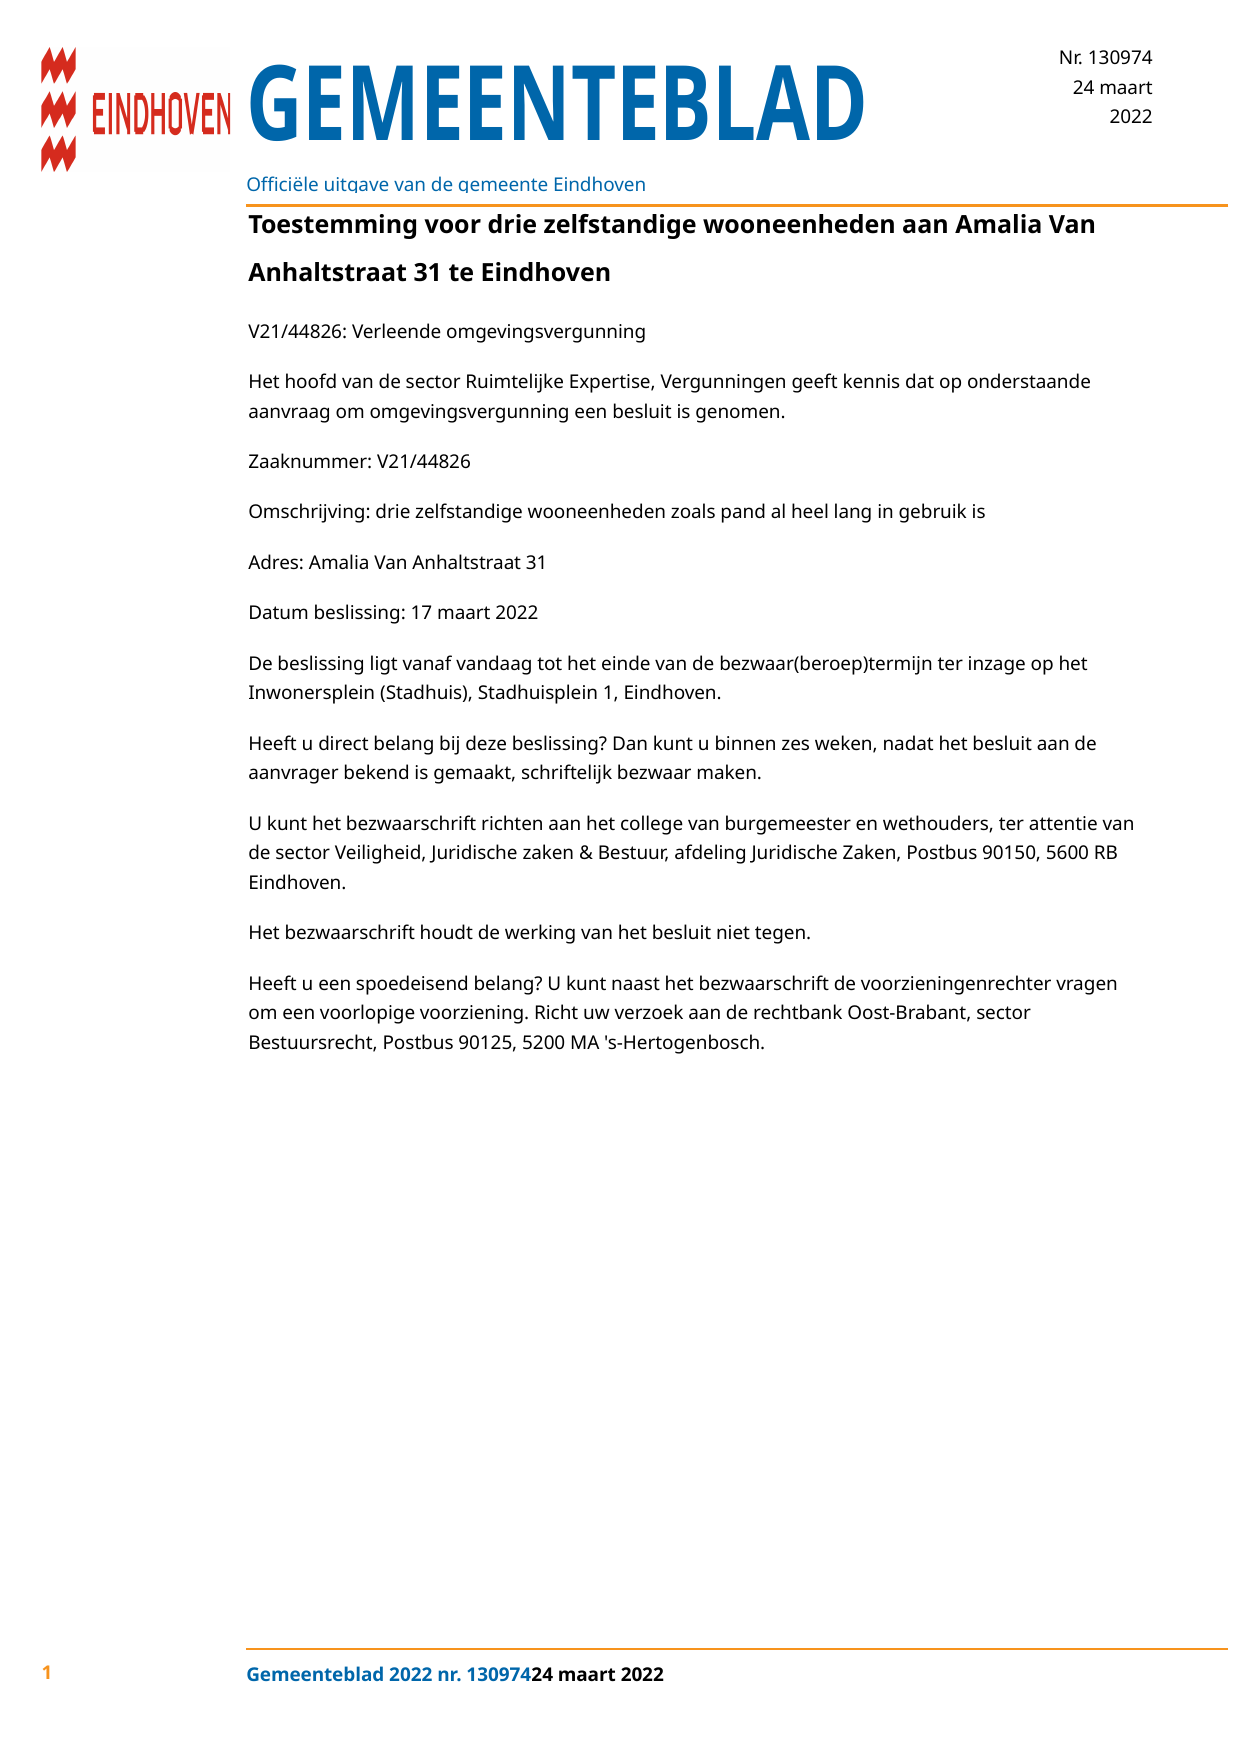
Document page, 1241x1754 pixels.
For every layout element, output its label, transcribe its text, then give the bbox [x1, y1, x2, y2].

picture [41, 47, 231, 172]
text Heeft u direct belang bij deze beslissing? Dan kunt u binnen zes weken, nadat het besluit aan de aanvrager bekend is gemaakt, schriftelijk bezwaar maken. [248, 730, 1152, 785]
text De beslissing ligt vanaf vandaag tot het einde van de bezwaar(beroep)termijn ter inzage op het Inwonersplein (Stadhuis), Stadhuisplein 1, Eindhoven. [248, 650, 1152, 705]
text Adres: Amalia Van Anhaltstraat 31 [248, 549, 1152, 575]
text Heeft u een spoedeisend belang? U kunt naast het bezwaarschrift de voorzieningenrechter vragen om een voorlopige voorziening. Richt uw verzoek aan de rechtbank Oost-Brabant, sector Bestuursrecht, Postbus 90125, 5200 MA 's-Hertogenbosch. [248, 970, 1152, 1055]
text Zaaknummer: V21/44826 [248, 448, 1152, 474]
text Omschrijving: drie zelfstandige wooneenheden zoals pand al heel lang in gebruik is [248, 499, 1152, 524]
text V21/44826: Verleende omgevingsvergunning [248, 318, 1152, 344]
text Het hoofd van de sector Ruimtelijke Expertise, Vergunningen geeft kennis dat op onderstaande aanvraag om omgevingsvergunning een besluit is genomen. [248, 368, 1152, 424]
text Datum beslissing: 17 maart 2022 [248, 599, 1152, 625]
text Het bezwaarschrift houdt de werking van het besluit niet tegen. [248, 919, 1152, 945]
text Toestemming voor drie zelfstandige wooneenheden aan Amalia Van Anhaltstraat 31 te Eindhoven [248, 207, 1152, 288]
text U kunt het bezwaarschrift richten aan het college van burgemeester en wethouders, ter attentie van de sector Veiligheid, Juridische zaken & Bestuur, afdeling Juridische Zaken, Postbus 90150, 5600 RB Eindhoven. [248, 810, 1152, 895]
